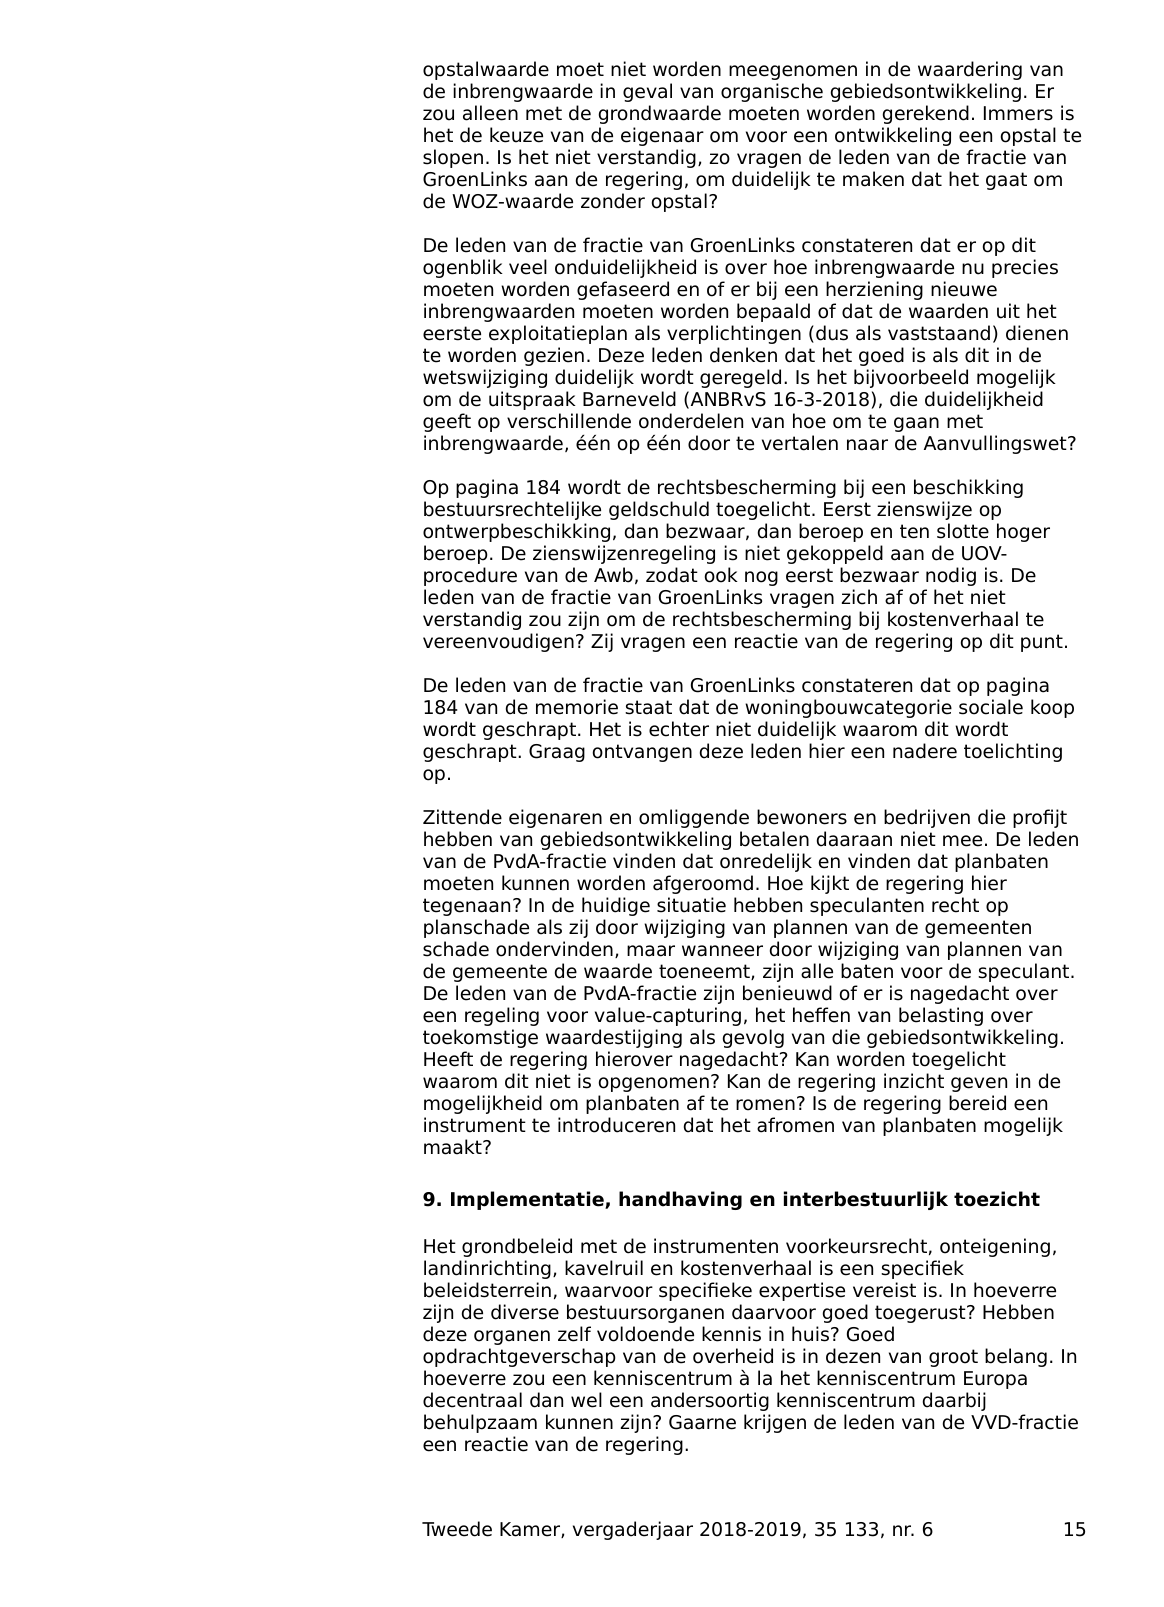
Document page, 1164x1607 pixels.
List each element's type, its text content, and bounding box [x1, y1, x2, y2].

text De leden van de fractie van GroenLinks constateren dat op pagina 184 van de memorie staat dat de woningbouwcategorie sociale koop wordt geschrapt. Het is echter niet duidelijk waarom dit wordt geschrapt. Graag ontvangen deze leden hier een nadere toelichting op. [422, 675, 1087, 785]
text De leden van de fractie van GroenLinks constateren dat er op dit ogenblik veel onduidelijkheid is over hoe inbrengwaarde nu precies moeten worden gefaseerd en of er bij een herziening nieuwe inbrengwaarden moeten worden bepaald of dat de waarden uit het eerste exploitatieplan als verplichtingen (dus als vaststaand) dienen te worden gezien. Deze leden denken dat het goed is als dit in de wetswijziging duidelijk wordt geregeld. Is het bijvoorbeeld mogelijk om de uitspraak Barneveld (ANBRvS 16-3-2018), die duidelijkheid geeft op verschillende onderdelen van hoe om te gaan met inbrengwaarde, één op één door te vertalen naar de Aanvullingswet? [422, 235, 1087, 455]
subtitle 9. Implementatie, handhaving en interbestuurlijk toezicht [422, 1189, 1087, 1211]
text Zittende eigenaren en omliggende bewoners en bedrijven die profijt hebben van gebiedsontwikkeling betalen daaraan niet mee. De leden van de PvdA-fractie vinden dat onredelijk en vinden dat planbaten moeten kunnen worden afgeroomd. Hoe kijkt de regering hier tegenaan? In de huidige situatie hebben speculanten recht op planschade als zij door wijziging van plannen van de gemeenten schade ondervinden, maar wanneer door wijziging van plannen van de gemeente de waarde toeneemt, zijn alle baten voor de speculant. De leden van de PvdA-fractie zijn benieuwd of er is nagedacht over een regeling voor value-capturing, het heffen van belasting over toekomstige waardestijging als gevolg van die gebiedsontwikkeling. Heeft de regering hierover nagedacht? Kan worden toegelicht waarom dit niet is opgenomen? Kan de regering inzicht geven in de mogelijkheid om planbaten af te romen? Is de regering bereid een instrument te introduceren dat het afromen van planbaten mogelijk maakt? [422, 807, 1087, 1159]
text Het grondbeleid met de instrumenten voorkeursrecht, onteigening, landinrichting, kavelruil en kostenverhaal is een specifiek beleidsterrein, waarvoor specifieke expertise vereist is. In hoeverre zijn de diverse bestuursorganen daarvoor goed toegerust? Hebben deze organen zelf voldoende kennis in huis? Goed opdrachtgeverschap van de overheid is in dezen van groot belang. In hoeverre zou een kenniscentrum à la het kenniscentrum Europa decentraal dan wel een andersoortig kenniscentrum daarbij behulpzaam kunnen zijn? Gaarne krijgen de leden van de VVD-fractie een reactie van de regering. [422, 1236, 1087, 1456]
text opstalwaarde moet niet worden meegenomen in de waardering van de inbrengwaarde in geval van organische gebiedsontwikkeling. Er zou alleen met de grondwaarde moeten worden gerekend. Immers is het de keuze van de eigenaar om voor een ontwikkeling een opstal te slopen. Is het niet verstandig, zo vragen de leden van de fractie van GroenLinks aan de regering, om duidelijk te maken dat het gaat om de WOZ-waarde zonder opstal? [422, 59, 1087, 213]
text Op pagina 184 wordt de rechtsbescherming bij een beschikking bestuursrechtelijke geldschuld toegelicht. Eerst zienswijze op ontwerpbeschikking, dan bezwaar, dan beroep en ten slotte hoger beroep. De zienswijzenregeling is niet gekoppeld aan de UOV-procedure van de Awb, zodat ook nog eerst bezwaar nodig is. De leden van de fractie van GroenLinks vragen zich af of het niet verstandig zou zijn om de rechtsbescherming bij kostenverhaal te vereenvoudigen? Zij vragen een reactie van de regering op dit punt. [422, 477, 1087, 653]
